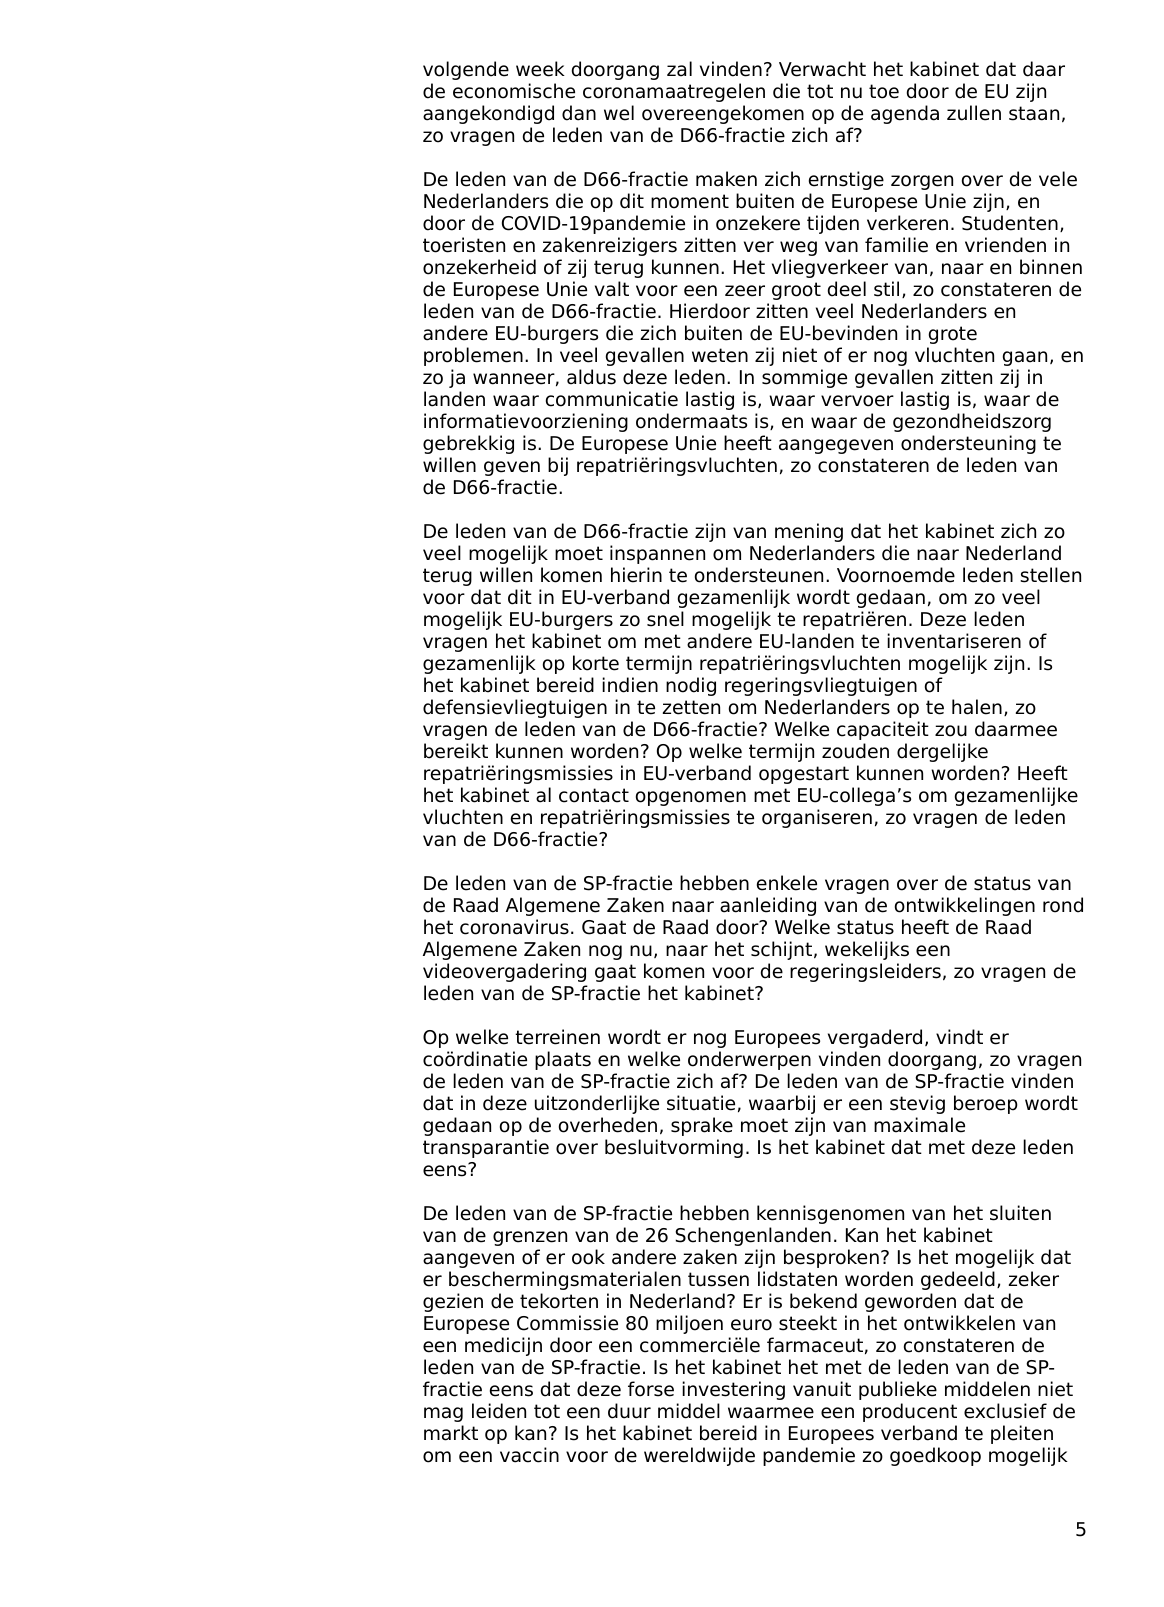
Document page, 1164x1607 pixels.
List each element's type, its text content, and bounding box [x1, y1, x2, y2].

text volgende week doorgang zal vinden? Verwacht het kabinet dat daar de economische coronamaatregelen die tot nu toe door de EU zijn aangekondigd dan wel overeengekomen op de agenda zullen staan, zo vragen de leden van de D66-fractie zich af? [422, 59, 1087, 147]
text De leden van de D66-fractie maken zich ernstige zorgen over de vele Nederlanders die op dit moment buiten de Europese Unie zijn, en door de COVID-19pandemie in onzekere tijden verkeren. Studenten, toeristen en zakenreizigers zitten ver weg van familie en vrienden in onzekerheid of zij terug kunnen. Het vliegverkeer van, naar en binnen de Europese Unie valt voor een zeer groot deel stil, zo constateren de leden van de D66-fractie. Hierdoor zitten veel Nederlanders en andere EU-burgers die zich buiten de EU-bevinden in grote problemen. In veel gevallen weten zij niet of er nog vluchten gaan, en zo ja wanneer, aldus deze leden. In sommige gevallen zitten zij in landen waar communicatie lastig is, waar vervoer lastig is, waar de informatievoorziening ondermaats is, en waar de gezondheidszorg gebrekkig is. De Europese Unie heeft aangegeven ondersteuning te willen geven bij repatriëringsvluchten, zo constateren de leden van de D66-fractie. [422, 169, 1087, 499]
text De leden van de D66-fractie zijn van mening dat het kabinet zich zo veel mogelijk moet inspannen om Nederlanders die naar Nederland terug willen komen hierin te ondersteunen. Voornoemde leden stellen voor dat dit in EU-verband gezamenlijk wordt gedaan, om zo veel mogelijk EU-burgers zo snel mogelijk te repatriëren. Deze leden vragen het kabinet om met andere EU-landen te inventariseren of gezamenlijk op korte termijn repatriëringsvluchten mogelijk zijn. Is het kabinet bereid indien nodig regeringsvliegtuigen of defensievliegtuigen in te zetten om Nederlanders op te halen, zo vragen de leden van de D66-fractie? Welke capaciteit zou daarmee bereikt kunnen worden? Op welke termijn zouden dergelijke repatriëringsmissies in EU-verband opgestart kunnen worden? Heeft het kabinet al contact opgenomen met EU-collega’s om gezamenlijke vluchten en repatriëringsmissies te organiseren, zo vragen de leden van de D66-fractie? [422, 521, 1087, 851]
text Op welke terreinen wordt er nog Europees vergaderd, vindt er coördinatie plaats en welke onderwerpen vinden doorgang, zo vragen de leden van de SP-fractie zich af? De leden van de SP-fractie vinden dat in deze uitzonderlijke situatie, waarbij er een stevig beroep wordt gedaan op de overheden, sprake moet zijn van maximale transparantie over besluitvorming. Is het kabinet dat met deze leden eens? [422, 1027, 1087, 1181]
text De leden van de SP-fractie hebben enkele vragen over de status van de Raad Algemene Zaken naar aanleiding van de ontwikkelingen rond het coronavirus. Gaat de Raad door? Welke status heeft de Raad Algemene Zaken nog nu, naar het schijnt, wekelijks een videovergadering gaat komen voor de regeringsleiders, zo vragen de leden van de SP-fractie het kabinet? [422, 873, 1087, 1005]
text De leden van de SP-fractie hebben kennisgenomen van het sluiten van de grenzen van de 26 Schengenlanden. Kan het kabinet aangeven of er ook andere zaken zijn besproken? Is het mogelijk dat er beschermingsmaterialen tussen lidstaten worden gedeeld, zeker gezien de tekorten in Nederland? Er is bekend geworden dat de Europese Commissie 80 miljoen euro steekt in het ontwikkelen van een medicijn door een commerciële farmaceut, zo constateren de leden van de SP-fractie. Is het kabinet het met de leden van de SP-fractie eens dat deze forse investering vanuit publieke middelen niet mag leiden tot een duur middel waarmee een producent exclusief de markt op kan? Is het kabinet bereid in Europees verband te pleiten om een vaccin voor de wereldwijde pandemie zo goedkoop mogelijk [422, 1203, 1087, 1467]
